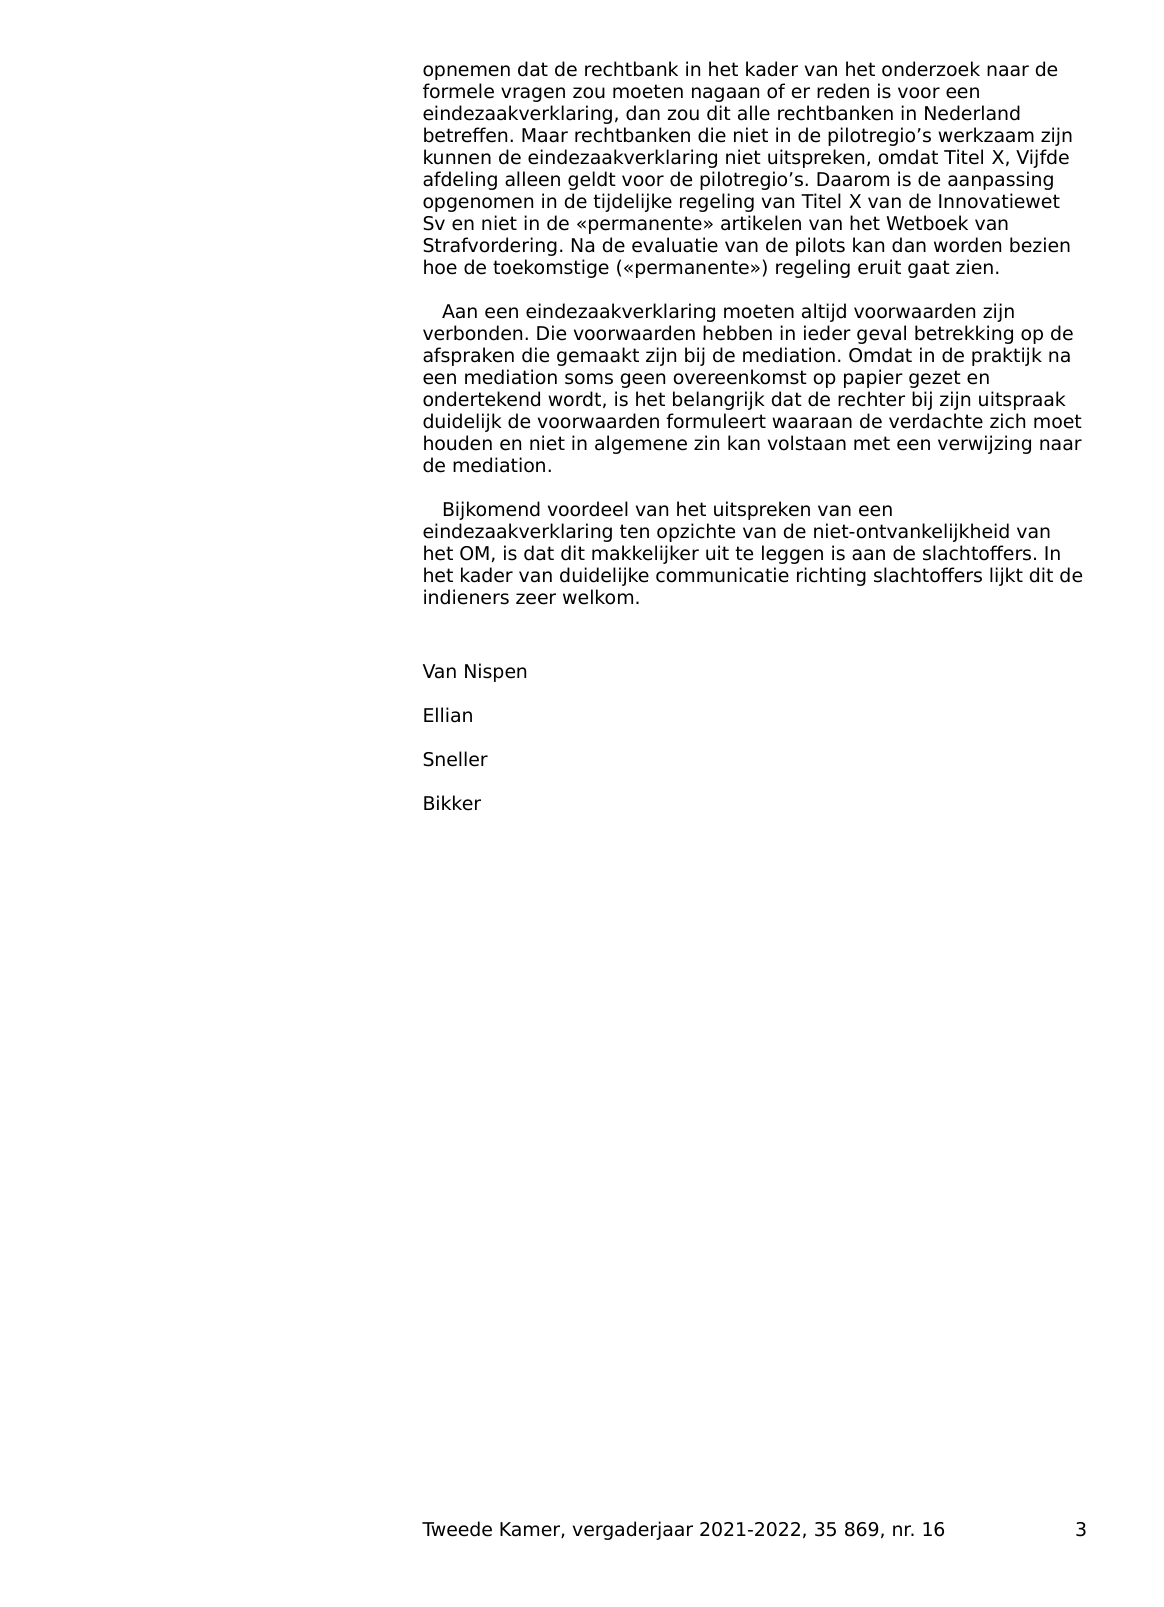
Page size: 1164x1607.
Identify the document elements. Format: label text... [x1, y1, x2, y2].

text Aan een eindezaakverklaring moeten altijd voorwaarden zijn verbonden. Die voorwaarden hebben in ieder geval betrekking op de afspraken die gemaakt zijn bij de mediation. Omdat in de praktijk na een mediation soms geen overeenkomst op papier gezet en ondertekend wordt, is het belangrijk dat de rechter bij zijn uitspraak duidelijk de voorwaarden formuleert waaraan de verdachte zich moet houden en niet in algemene zin kan volstaan met een verwijzing naar de mediation. [422, 301, 1087, 477]
text Van Nispen Ellian Sneller Bikker [422, 639, 1087, 815]
text opnemen dat de rechtbank in het kader van het onderzoek naar de formele vragen zou moeten nagaan of er reden is voor een eindezaakverklaring, dan zou dit alle rechtbanken in Nederland betreffen. Maar rechtbanken die niet in de pilotregio’s werkzaam zijn kunnen de eindezaakverklaring niet uitspreken, omdat Titel X, Vijfde afdeling alleen geldt voor de pilotregio’s. Daarom is de aanpassing opgenomen in de tijdelijke regeling van Titel X van de Innovatiewet Sv en niet in de «permanente» artikelen van het Wetboek van Strafvordering. Na de evaluatie van de pilots kan dan worden bezien hoe de toekomstige («permanente») regeling eruit gaat zien. [422, 59, 1087, 279]
text Bijkomend voordeel van het uitspreken van een eindezaakverklaring ten opzichte van de niet-ontvankelijkheid van het OM, is dat dit makkelijker uit te leggen is aan de slachtoffers. In het kader van duidelijke communicatie richting slachtoffers lijkt dit de indieners zeer welkom. [422, 499, 1087, 609]
